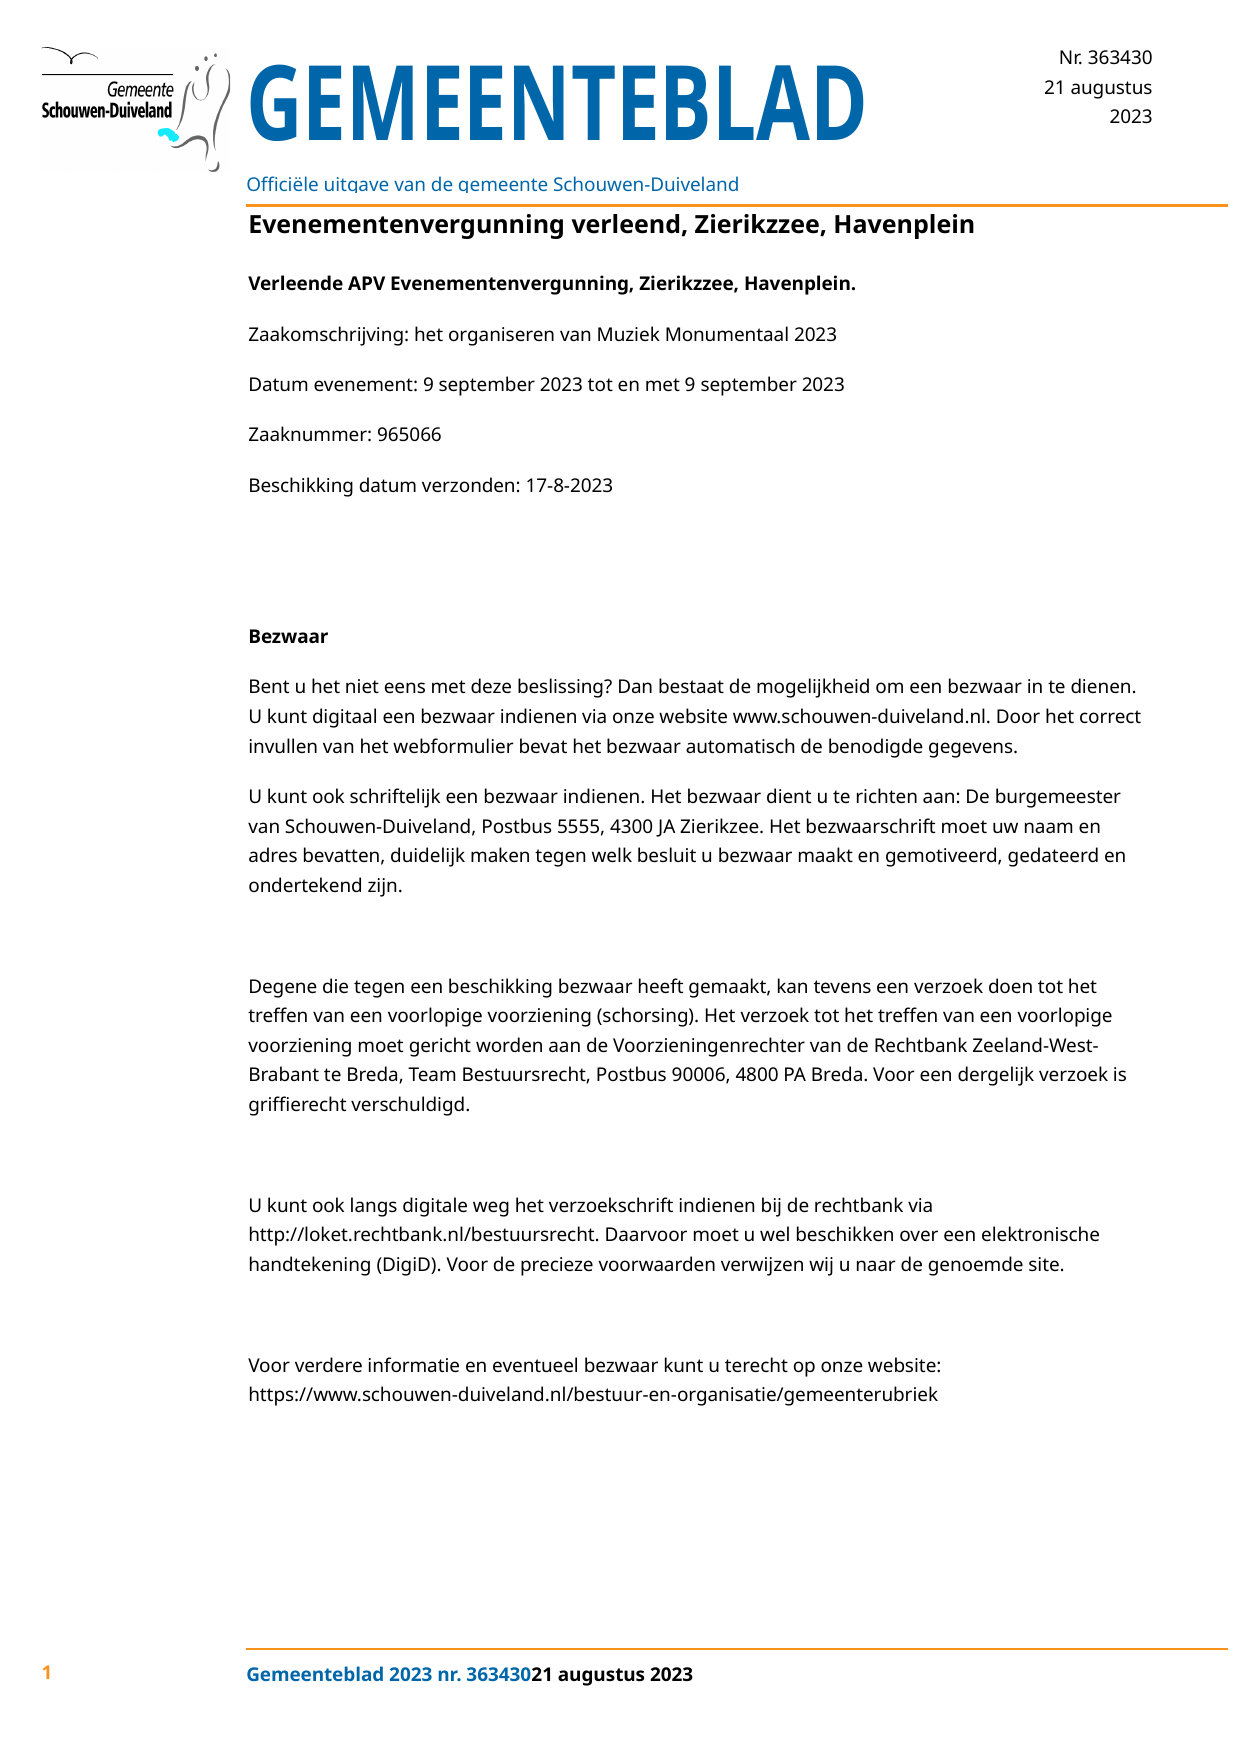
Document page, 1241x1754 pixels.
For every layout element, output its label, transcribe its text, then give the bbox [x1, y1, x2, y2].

text Verleende APV Evenementenvergunning, Zierikzzee, Havenplein. [248, 270, 1152, 296]
picture [41, 47, 231, 172]
text U kunt ook schriftelijk een bezwaar indienen. Het bezwaar dient u te richten aan: De burgemeester van Schouwen-Duiveland, Postbus 5555, 4300 JA Zierikzee. Het bezwaarschrift moet uw naam en adres bevatten, duidelijk maken tegen welk besluit u bezwaar maakt en gemotiveerd, gedateerd en ondertekend zijn. [248, 783, 1152, 898]
text Zaakomschrijving: het organiseren van Muziek Monumentaal 2023 [248, 321, 1152, 346]
text U kunt ook langs digitale weg het verzoekschrift indienen bij de rechtbank via http://loket.rechtbank.nl/bestuursrecht. Daarvoor moet u wel beschikken over een elektronische handtekening (DigiD). Voor de precieze voorwaarden verwijzen wij u naar de genoemde site. [248, 1192, 1152, 1277]
text Evenementenvergunning verleend, Zierikzzee, Havenplein [248, 207, 1152, 241]
text Datum evenement: 9 september 2023 tot en met 9 september 2023 [248, 371, 1152, 397]
text Voor verdere informatie en eventueel bezwaar kunt u terecht op onze website: https://www.schouwen-duiveland.nl/bestuur-en-organisatie/gemeenterubriek [248, 1352, 1152, 1407]
text Bezwaar [248, 623, 1152, 649]
text Beschikking datum verzonden: 17-8-2023 [248, 472, 1152, 498]
text Bent u het niet eens met deze beslissing? Dan bestaat de mogelijkheid om een bezwaar in te dienen. U kunt digitaal een bezwaar indienen via onze website www.schouwen-duiveland.nl. Door het correct invullen van het webformulier bevat het bezwaar automatisch de benodigde gegevens. [248, 674, 1152, 758]
text Zaaknummer: 965066 [248, 422, 1152, 447]
text Degene die tegen een beschikking bezwaar heeft gemaakt, kan tevens een verzoek doen tot het treffen van een voorlopige voorziening (schorsing). Het verzoek tot het treffen van een voorlopige voorziening moet gericht worden aan de Voorzieningenrechter van de Rechtbank Zeeland-West-Brabant te Breda, Team Bestuursrecht, Postbus 90006, 4800 PA Breda. Voor een dergelijk verzoek is griffierecht verschuldigd. [248, 973, 1152, 1117]
